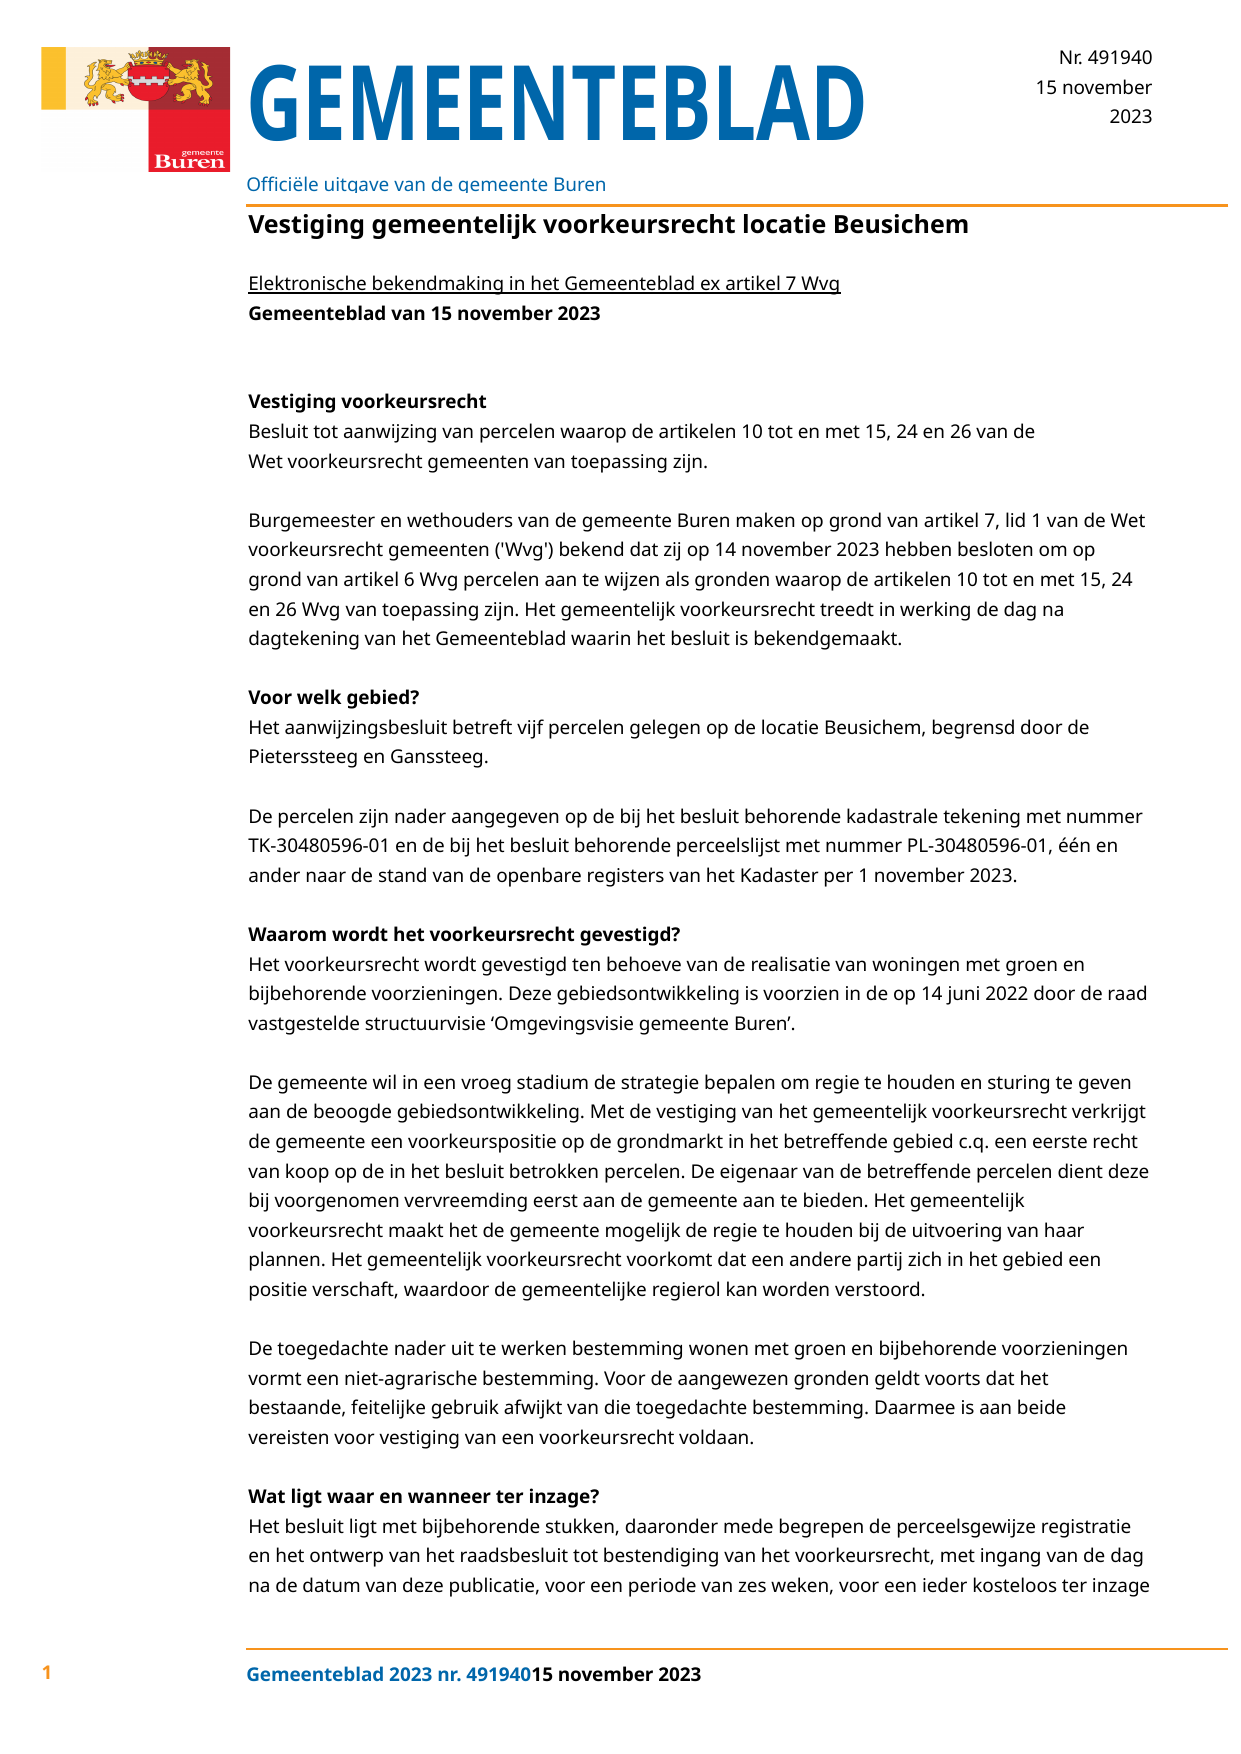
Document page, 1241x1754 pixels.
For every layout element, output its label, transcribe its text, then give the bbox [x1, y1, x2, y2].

text Het aanwijzingsbesluit betreft vijf percelen gelegen op de locatie Beusichem, begrensd door de Pieterssteeg en Ganssteeg. [248, 714, 1152, 769]
text De percelen zijn nader aangegeven op de bij het besluit behorende kadastrale tekening met nummer TK-30480596-01 en de bij het besluit behorende perceelslijst met nummer PL-30480596-01, één en ander naar de stand van de openbare registers van het Kadaster per 1 november 2023. [248, 803, 1152, 888]
text De gemeente wil in een vroeg stadium de strategie bepalen om regie te houden en sturing te geven aan de beoogde gebiedsontwikkeling. Met de vestiging van het gemeentelijk voorkeursrecht verkrijgt de gemeente een voorkeurspositie op de grondmarkt in het betreffende gebied c.q. een eerste recht van koop op de in het besluit betrokken percelen. De eigenaar van de betreffende percelen dient deze bij voorgenomen vervreemding eerst aan de gemeente aan te bieden. Het gemeentelijk voorkeursrecht maakt het de gemeente mogelijk de regie te houden bij de uitvoering van haar plannen. Het gemeentelijk voorkeursrecht voorkomt dat een andere partij zich in het gebied een positie verschaft, waardoor de gemeentelijke regierol kan worden verstoord. [248, 1069, 1152, 1302]
picture [41, 47, 231, 172]
text Gemeenteblad van 15 november 2023 [248, 300, 1152, 326]
text Vestiging gemeentelijk voorkeursrecht locatie Beusichem [248, 207, 1152, 241]
text Wat ligt waar en wanneer ter inzage? [248, 1483, 1152, 1509]
text Voor welk gebied? [248, 684, 1152, 710]
text Waarom wordt het voorkeursrecht gevestigd? [248, 921, 1152, 947]
text Elektronische bekendmaking in het Gemeenteblad ex artikel 7 Wvg [248, 270, 1152, 296]
text Burgemeester en wethouders van de gemeente Buren maken op grond van artikel 7, lid 1 van de Wet voorkeursrecht gemeenten ('Wvg') bekend dat zij op 14 november 2023 hebben besloten om op grond van artikel 6 Wvg percelen aan te wijzen als gronden waarop de artikelen 10 tot en met 15, 24 en 26 Wvg van toepassing zijn. Het gemeentelijk voorkeursrecht treedt in werking de dag na dagtekening van het Gemeenteblad waarin het besluit is bekendgemaakt. [248, 507, 1152, 651]
text De toegedachte nader uit te werken bestemming wonen met groen en bijbehorende voorzieningen vormt een niet-agrarische bestemming. Voor de aangewezen gronden geldt voorts dat het bestaande, feitelijke gebruik afwijkt van die toegedachte bestemming. Daarmee is aan beide vereisten voor vestiging van een voorkeursrecht voldaan. [248, 1335, 1152, 1450]
text Het voorkeursrecht wordt gevestigd ten behoeve van de realisatie van woningen met groen en bijbehorende voorzieningen. Deze gebiedsontwikkeling is voorzien in de op 14 juni 2022 door de raad vastgestelde structuurvisie ‘Omgevingsvisie gemeente Buren’. [248, 951, 1152, 1036]
text Vestiging voorkeursrecht [248, 389, 1152, 414]
text Besluit tot aanwijzing van percelen waarop de artikelen 10 tot en met 15, 24 en 26 van de Wet voorkeursrecht gemeenten van toepassing zijn. [248, 418, 1152, 473]
text Het besluit ligt met bijbehorende stukken, daaronder mede begrepen de perceelsgewijze registratie en het ontwerp van het raadsbesluit tot bestendiging van het voorkeursrecht, met ingang van de dag na de datum van deze publicatie, voor een periode van zes weken, voor een ieder kosteloos ter inzage [248, 1513, 1152, 1598]
